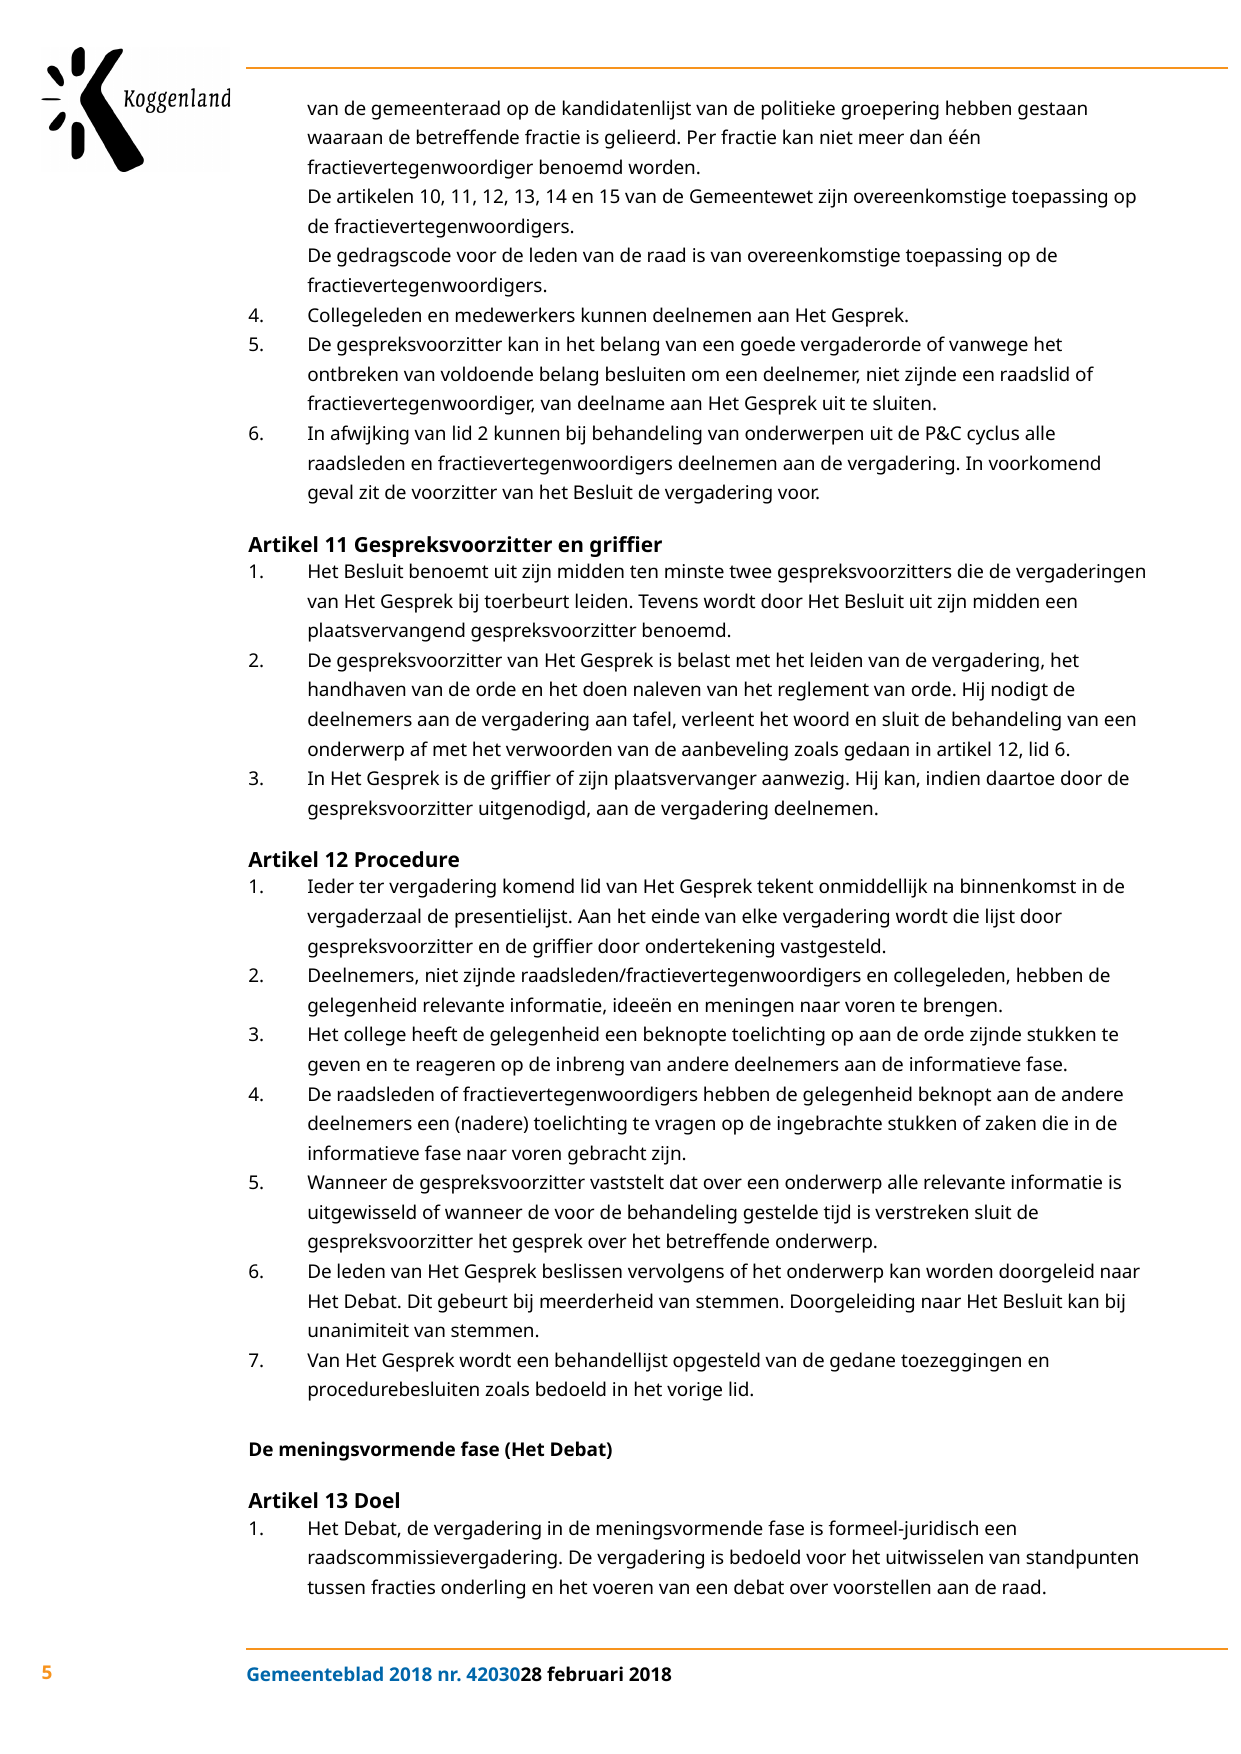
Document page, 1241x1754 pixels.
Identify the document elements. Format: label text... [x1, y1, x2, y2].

text Artikel 13 Doel [248, 1486, 1152, 1515]
text De meningsvormende fase (Het Debat) [248, 1436, 1152, 1462]
list Het Besluit benoemt uit zijn midden ten minste twee gespreksvoorzitters die de vergaderingen van Het Gesprek bij toerbeurt leiden. Tevens wordt door Het Besluit uit zijn midden een plaatsvervangend gespreksvoorzitter benoemd. [248, 558, 1152, 643]
list De artikelen 10, 11, 12, 13, 14 en 15 van de Gemeentewet zijn overeenkomstige toepassing op de fractievertegenwoordigers. [248, 183, 1152, 239]
text Artikel 12 Procedure [248, 845, 1152, 874]
list De raadsleden of fractievertegenwoordigers hebben de gelegenheid beknopt aan de andere deelnemers een (nadere) toelichting te vragen op de ingebrachte stukken of zaken die in de informatieve fase naar voren gebracht zijn. [248, 1081, 1152, 1166]
text Artikel 11 Gespreksvoorzitter en griffier [248, 530, 1152, 558]
list Het college heeft de gelegenheid een beknopte toelichting op aan de orde zijnde stukken te geven en te reageren op de inbreng van andere deelnemers aan de informatieve fase. [248, 1022, 1152, 1077]
list De gedragscode voor de leden van de raad is van overeenkomstige toepassing op de fractievertegenwoordigers. [248, 243, 1152, 298]
list Wanneer de gespreksvoorzitter vaststelt dat over een onderwerp alle relevante informatie is uitgewisseld of wanneer de voor de behandeling gestelde tijd is verstreken sluit de gespreksvoorzitter het gesprek over het betreffende onderwerp. [248, 1169, 1152, 1254]
list De leden van Het Gesprek beslissen vervolgens of het onderwerp kan worden doorgeleid naar Het Debat. Dit gebeurt bij meerderheid van stemmen. Doorgeleiding naar Het Besluit kan bij unanimiteit van stemmen. [248, 1258, 1152, 1343]
list In Het Gesprek is de griffier of zijn plaatsvervanger aanwezig. Hij kan, indien daartoe door de gespreksvoorzitter uitgenodigd, aan de vergadering deelnemen. [248, 765, 1152, 821]
list In afwijking van lid 2 kunnen bij behandeling van onderwerpen uit de P&C cyclus alle raadsleden en fractievertegenwoordigers deelnemen aan de vergadering. In voorkomend geval zit de voorzitter van het Besluit de vergadering voor. [248, 420, 1152, 505]
list Van Het Gesprek wordt een behandellijst opgesteld van de gedane toezeggingen en procedurebesluiten zoals bedoeld in het vorige lid. [248, 1347, 1152, 1402]
list De gespreksvoorzitter van Het Gesprek is belast met het leiden van de vergadering, het handhaven van de orde en het doen naleven van het reglement van orde. Hij nodigt de deelnemers aan de vergadering aan tafel, verleent het woord en sluit de behandeling van een onderwerp af met het verwoorden van de aanbeveling zoals gedaan in artikel 12, lid 6. [248, 647, 1152, 761]
list De gespreksvoorzitter kan in het belang van een goede vergaderorde of vanwege het ontbreken van voldoende belang besluiten om een deelnemer, niet zijnde een raadslid of fractievertegenwoordiger, van deelname aan Het Gesprek uit te sluiten. [248, 331, 1152, 416]
list Het Debat, de vergadering in de meningsvormende fase is formeel-juridisch een raadscommissievergadering. De vergadering is bedoeld voor het uitwisselen van standpunten tussen fracties onderling en het voeren van een debat over voorstellen aan de raad. [248, 1515, 1152, 1599]
list Ieder ter vergadering komend lid van Het Gesprek tekent onmiddellijk na binnenkomst in de vergaderzaal de presentielijst. Aan het einde van elke vergadering wordt die lijst door gespreksvoorzitter en de griffier door ondertekening vastgesteld. [248, 874, 1152, 959]
list Deelnemers, niet zijnde raadsleden/fractievertegenwoordigers en collegeleden, hebben de gelegenheid relevante informatie, ideeën en meningen naar voren te brengen. [248, 962, 1152, 1018]
list van de gemeenteraad op de kandidatenlijst van de politieke groepering hebben gestaan waaraan de betreffende fractie is gelieerd. Per fractie kan niet meer dan één fractievertegenwoordiger benoemd worden. [248, 95, 1152, 180]
picture [41, 47, 231, 172]
list Collegeleden en medewerkers kunnen deelnemen aan Het Gesprek. [248, 302, 1152, 328]
